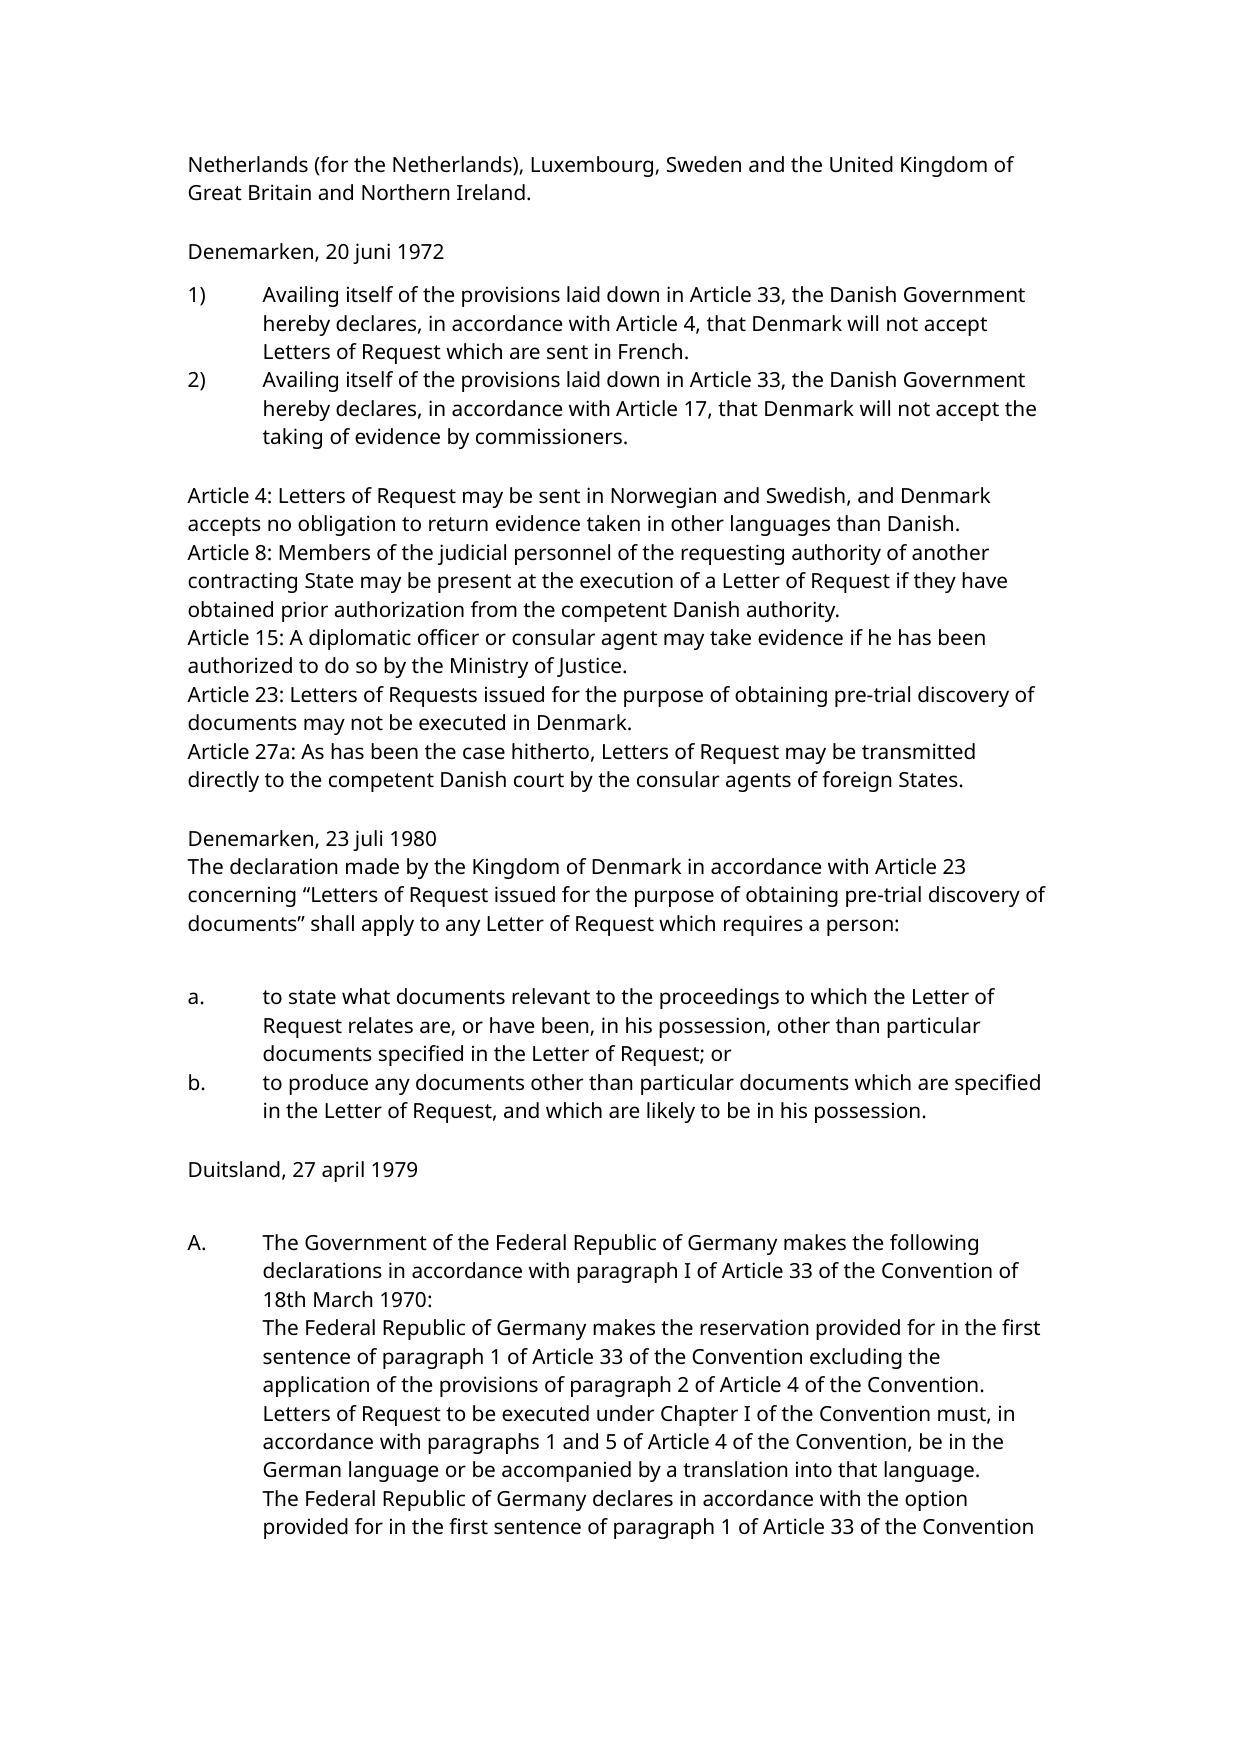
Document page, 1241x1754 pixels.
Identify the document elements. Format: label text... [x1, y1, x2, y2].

text Denemarken, 23 juli 1980 [187, 824, 1053, 852]
text Netherlands (for the Netherlands), Luxembourg, Sweden and the United Kingdom of Great Britain and Northern Ireland. [187, 150, 1053, 207]
text The declaration made by the Kingdom of Denmark in accordance with Article 23 concerning “Letters of Request issued for the purpose of obtaining pre-trial discovery of documents” shall apply to any Letter of Request which requires a person: [187, 852, 1053, 937]
list The Federal Republic of Germany declares in accordance with the option provided for in the first sentence of paragraph 1 of Article 33 of the Convention [187, 1484, 1053, 1541]
text Duitsland, 27 april 1979 [187, 1155, 1053, 1183]
list The Government of the Federal Republic of Germany makes the following declarations in accordance with paragraph I of Article 33 of the Convention of 18th March 1970: [187, 1228, 1053, 1313]
list to produce any documents other than particular documents which are specified in the Letter of Request, and which are likely to be in his possession. [187, 1068, 1053, 1125]
text Article 23: Letters of Requests issued for the purpose of obtaining pre-trial discovery of documents may not be executed in Denmark. [187, 680, 1053, 737]
list to state what documents relevant to the proceedings to which the Letter of Request relates are, or have been, in his possession, other than particular documents specified in the Letter of Request; or [187, 982, 1053, 1068]
text Article 8: Members of the judicial personnel of the requesting authority of another contracting State may be present at the execution of a Letter of Request if they have obtained prior authorization from the competent Danish authority. [187, 538, 1053, 623]
list The Federal Republic of Germany makes the reservation provided for in the first sentence of paragraph 1 of Article 33 of the Convention excluding the application of the provisions of paragraph 2 of Article 4 of the Convention. Letters of Request to be executed under Chapter I of the Convention must, in accordance with paragraphs 1 and 5 of Article 4 of the Convention, be in the German language or be accompanied by a translation into that language. [187, 1313, 1053, 1484]
text Article 27a: As has been the case hitherto, Letters of Request may be transmitted directly to the competent Danish court by the consular agents of foreign States. [187, 737, 1053, 794]
text Denemarken, 20 juni 1972 [187, 237, 1053, 265]
text Article 15: A diplomatic officer or consular agent may take evidence if he has been authorized to do so by the Ministry of Justice. [187, 623, 1053, 680]
text Article 4: Letters of Request may be sent in Norwegian and Swedish, and Denmark accepts no obligation to return evidence taken in other languages than Danish. [187, 481, 1053, 538]
list Availing itself of the provisions laid down in Article 33, the Danish Government hereby declares, in accordance with Article 4, that Denmark will not accept Letters of Request which are sent in French. [187, 280, 1053, 366]
list Availing itself of the provisions laid down in Article 33, the Danish Government hereby declares, in accordance with Article 17, that Denmark will not accept the taking of evidence by commissioners. [187, 366, 1053, 451]
